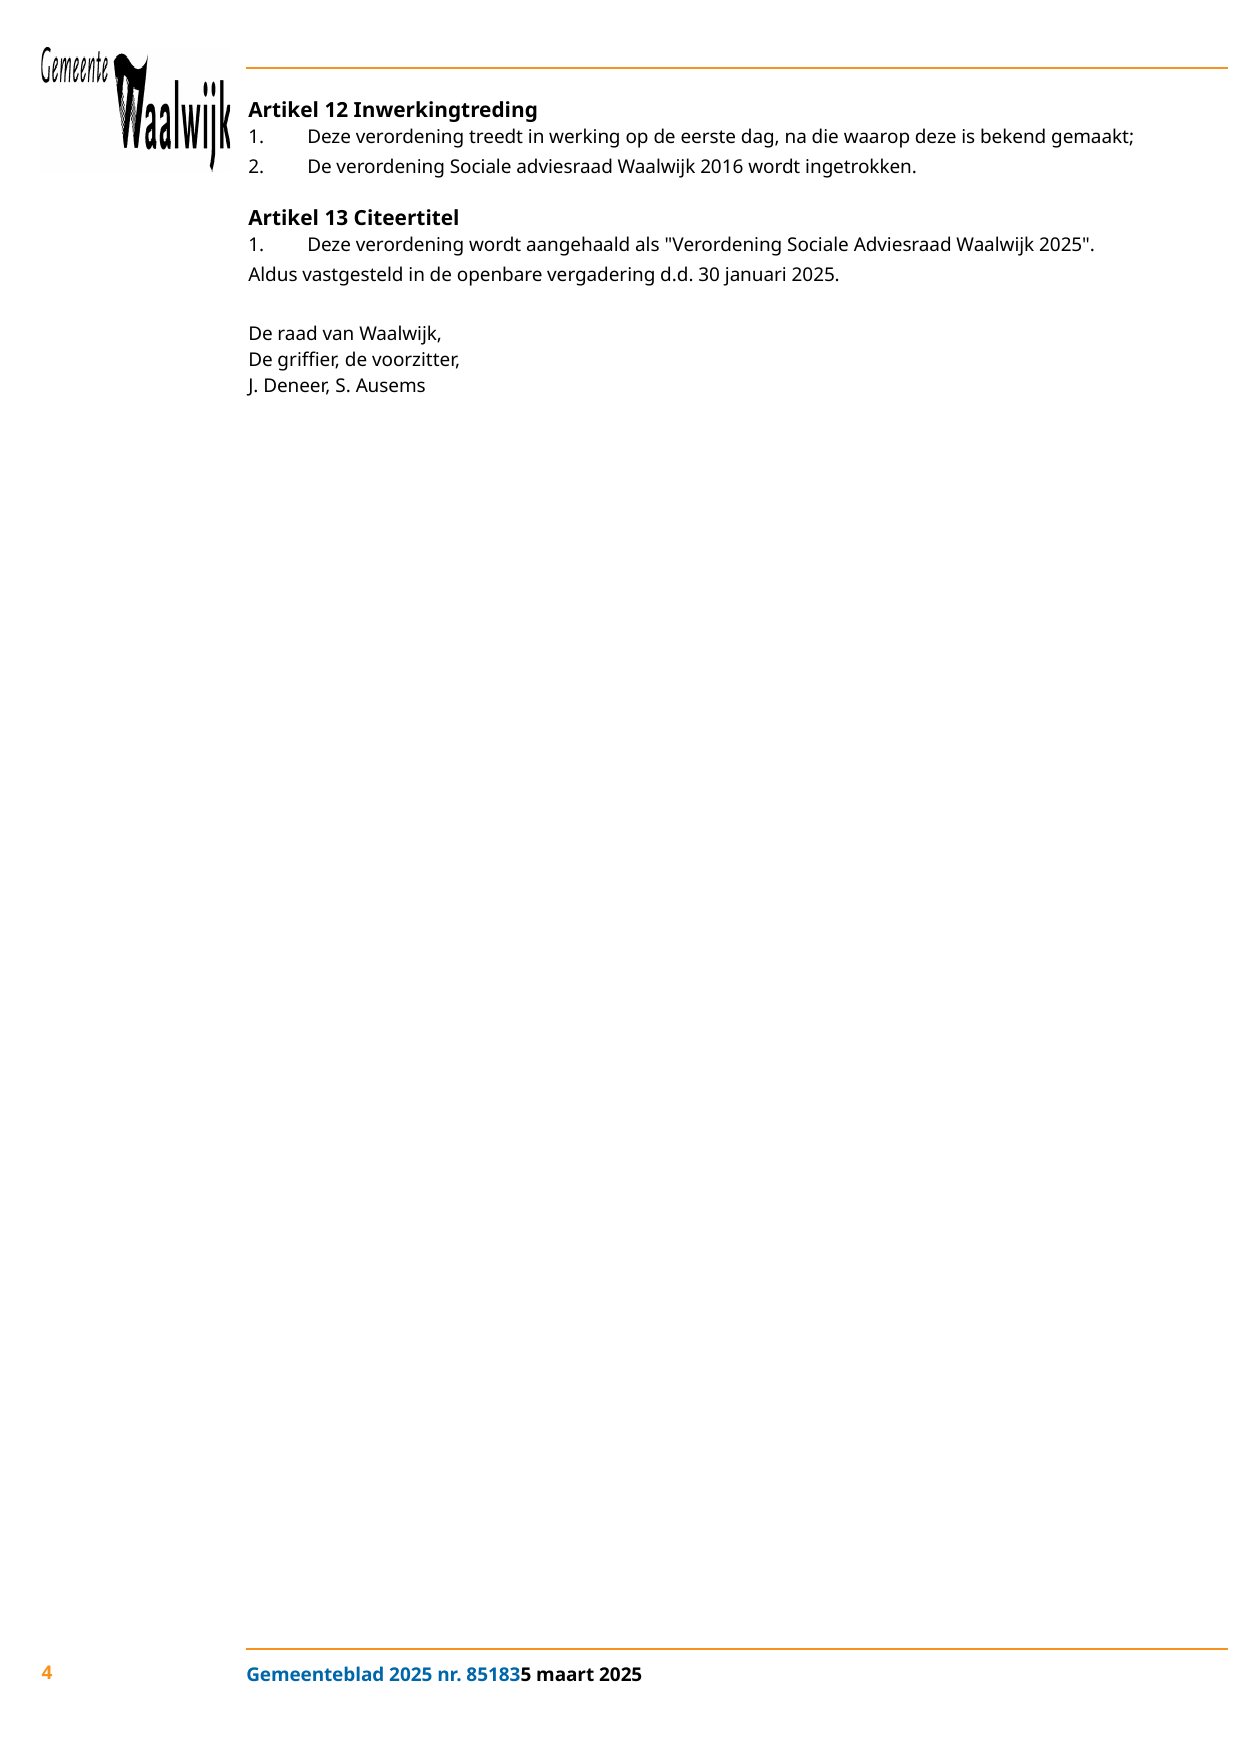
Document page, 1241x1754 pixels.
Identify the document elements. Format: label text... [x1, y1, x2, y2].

picture [41, 47, 231, 172]
text Artikel 13 Citeertitel [248, 203, 1152, 232]
text De griffier, de voorzitter, [248, 346, 1152, 372]
text J. Deneer, S. Ausems [248, 372, 1152, 398]
text Aldus vastgesteld in de openbare vergadering d.d. 30 januari 2025. [248, 261, 1152, 287]
text Artikel 12 Inwerkingtreding [248, 95, 1152, 123]
list Deze verordening treedt in werking op de eerste dag, na die waarop deze is bekend gemaakt; [248, 123, 1152, 149]
list De verordening Sociale adviesraad Waalwijk 2016 wordt ingetrokken. [248, 153, 1152, 178]
text De raad van Waalwijk, [248, 320, 1152, 346]
list Deze verordening wordt aangehaald als "Verordening Sociale Adviesraad Waalwijk 2025". [248, 232, 1152, 257]
